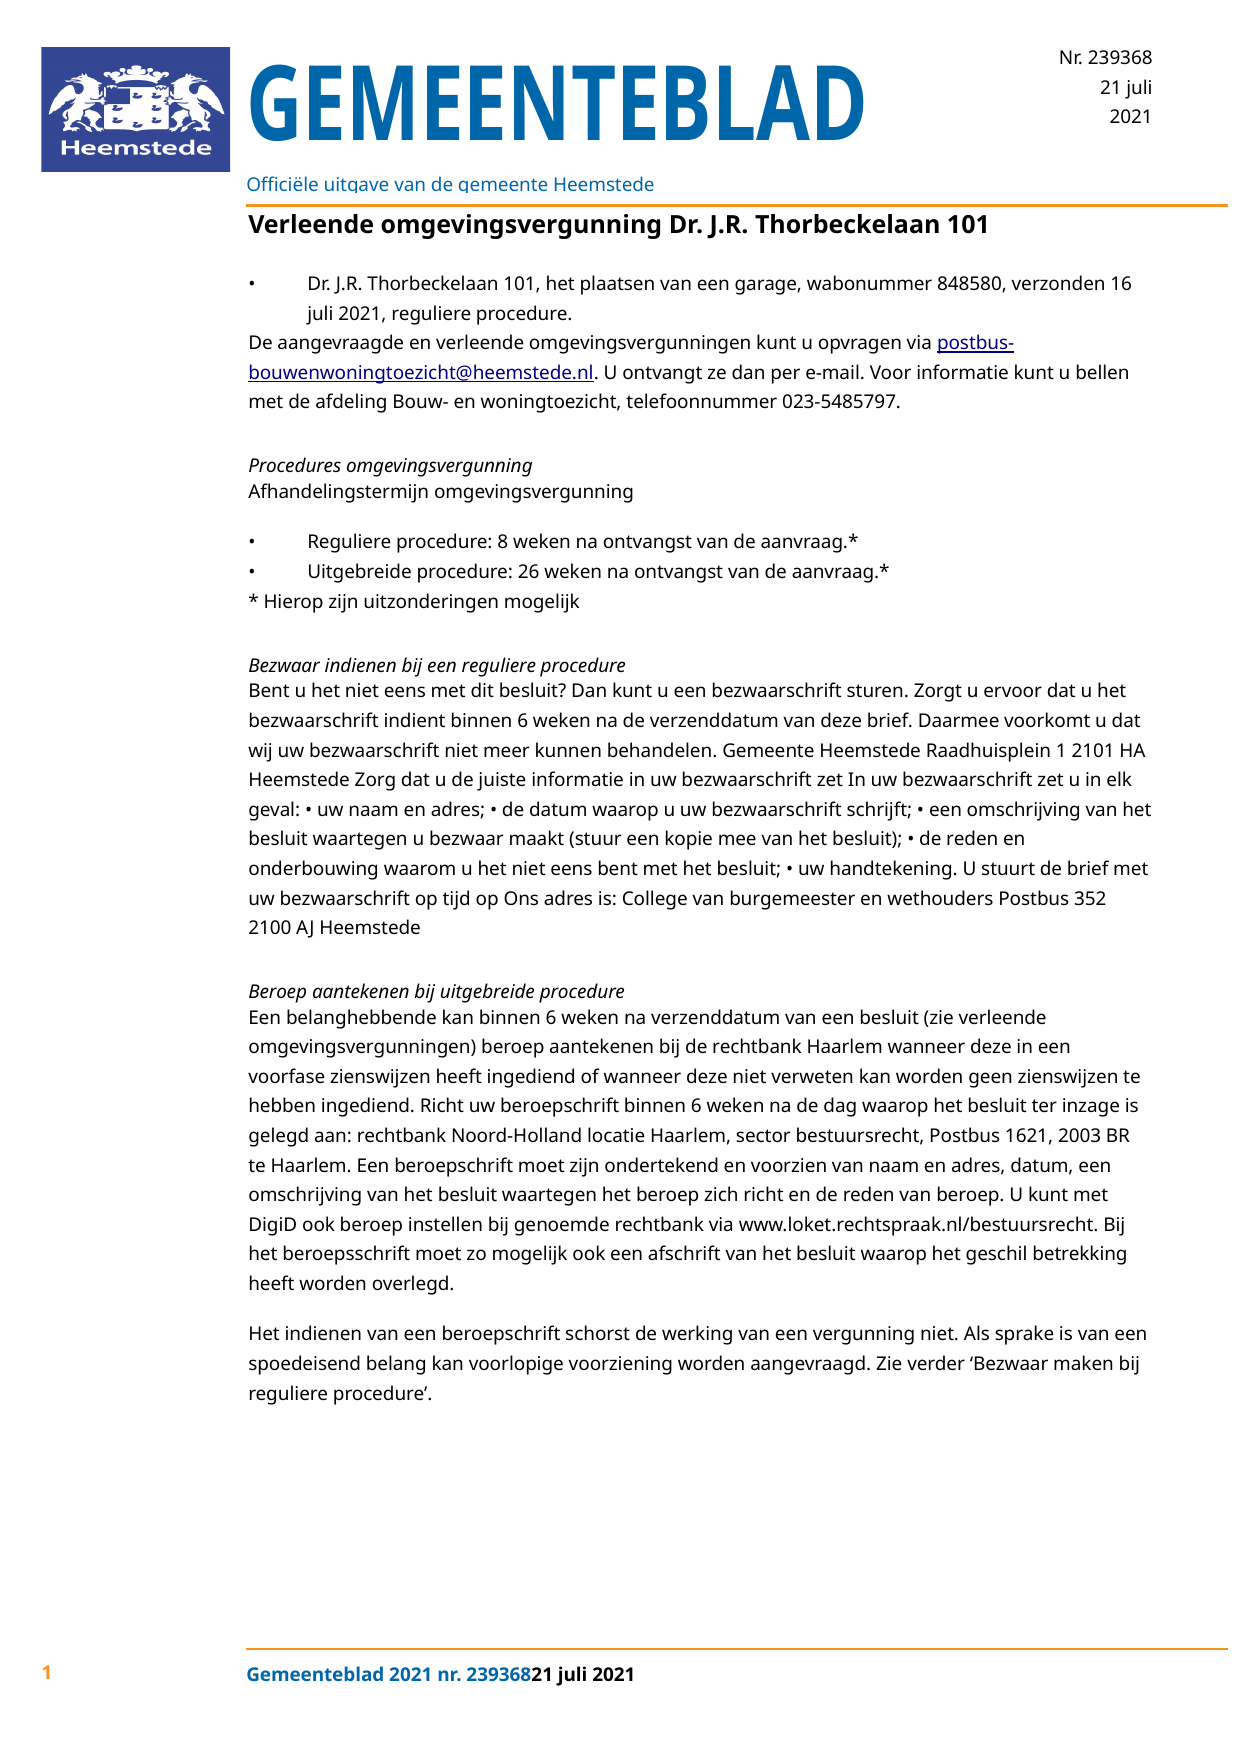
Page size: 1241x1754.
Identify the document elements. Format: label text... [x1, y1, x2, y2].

text Verleende omgevingsvergunning Dr. J.R. Thorbeckelaan 101 [248, 207, 1152, 241]
text Een belanghebbende kan binnen 6 weken na verzenddatum van een besluit (zie verleende omgevingsvergunningen) beroep aantekenen bij de rechtbank Haarlem wanneer deze in een voorfase zienswijzen heeft ingediend of wanneer deze niet verweten kan worden geen zienswijzen te hebben ingediend. Richt uw beroepschrift binnen 6 weken na de dag waarop het besluit ter inzage is gelegd aan: rechtbank Noord-Holland locatie Haarlem, sector bestuursrecht, Postbus 1621, 2003 BR te Haarlem. Een beroepschrift moet zijn ondertekend en voorzien van naam en adres, datum, een omschrijving van het besluit waartegen het beroep zich richt en de reden van beroep. U kunt met DigiD ook beroep instellen bij genoemde rechtbank via www.loket.rechtspraak.nl/bestuursrecht. Bij het beroepsschrift moet zo mogelijk ook een afschrift van het besluit waarop het geschil betrekking heeft worden overlegd. [248, 1004, 1152, 1296]
text * Hierop zijn uitzonderingen mogelijk [248, 588, 1152, 614]
text Beroep aantekenen bij uitgebreide procedure [248, 978, 1152, 1004]
text Procedures omgevingsvergunning [248, 453, 1152, 478]
text Bent u het niet eens met dit besluit? Dan kunt u een bezwaarschrift sturen. Zorgt u ervoor dat u het bezwaarschrift indient binnen 6 weken na de verzenddatum van deze brief. Daarmee voorkomt u dat wij uw bezwaarschrift niet meer kunnen behandelen. Gemeente Heemstede Raadhuisplein 1 2101 HA Heemstede Zorg dat u de juiste informatie in uw bezwaarschrift zet In uw bezwaarschrift zet u in elk geval: • uw naam en adres; • de datum waarop u uw bezwaarschrift schrijft; • een omschrijving van het besluit waartegen u bezwaar maakt (stuur een kopie mee van het besluit); • de reden en onderbouwing waarom u het niet eens bent met het besluit; • uw handtekening. U stuurt de brief met uw bezwaarschrift op tijd op Ons adres is: College van burgemeester en wethouders Postbus 352 2100 AJ Heemstede [248, 678, 1152, 940]
text Afhandelingstermijn omgevingsvergunning [248, 478, 1152, 504]
list Uitgebreide procedure: 26 weken na ontvangst van de aanvraag.* [248, 558, 1152, 584]
text Bezwaar indienen bij een reguliere procedure [248, 652, 1152, 678]
text De aangevraagde en verleende omgevingsvergunningen kunt u opvragen via postbus-bouwenwoningtoezicht@heemstede.nl. U ontvangt ze dan per e-mail. Voor informatie kunt u bellen met de afdeling Bouw- en woningtoezicht, telefoonnummer 023-5485797. [248, 329, 1152, 414]
list Dr. J.R. Thorbeckelaan 101, het plaatsen van een garage, wabonummer 848580, verzonden 16 juli 2021, reguliere procedure. [248, 270, 1152, 326]
list Reguliere procedure: 8 weken na ontvangst van de aanvraag.* [248, 529, 1152, 554]
text Het indienen van een beroepschrift schorst de werking van een vergunning niet. Als sprake is van een spoedeisend belang kan voorlopige voorziening worden aangevraagd. Zie verder ‘Bezwaar maken bij reguliere procedure’. [248, 1321, 1152, 1406]
picture [41, 47, 231, 172]
